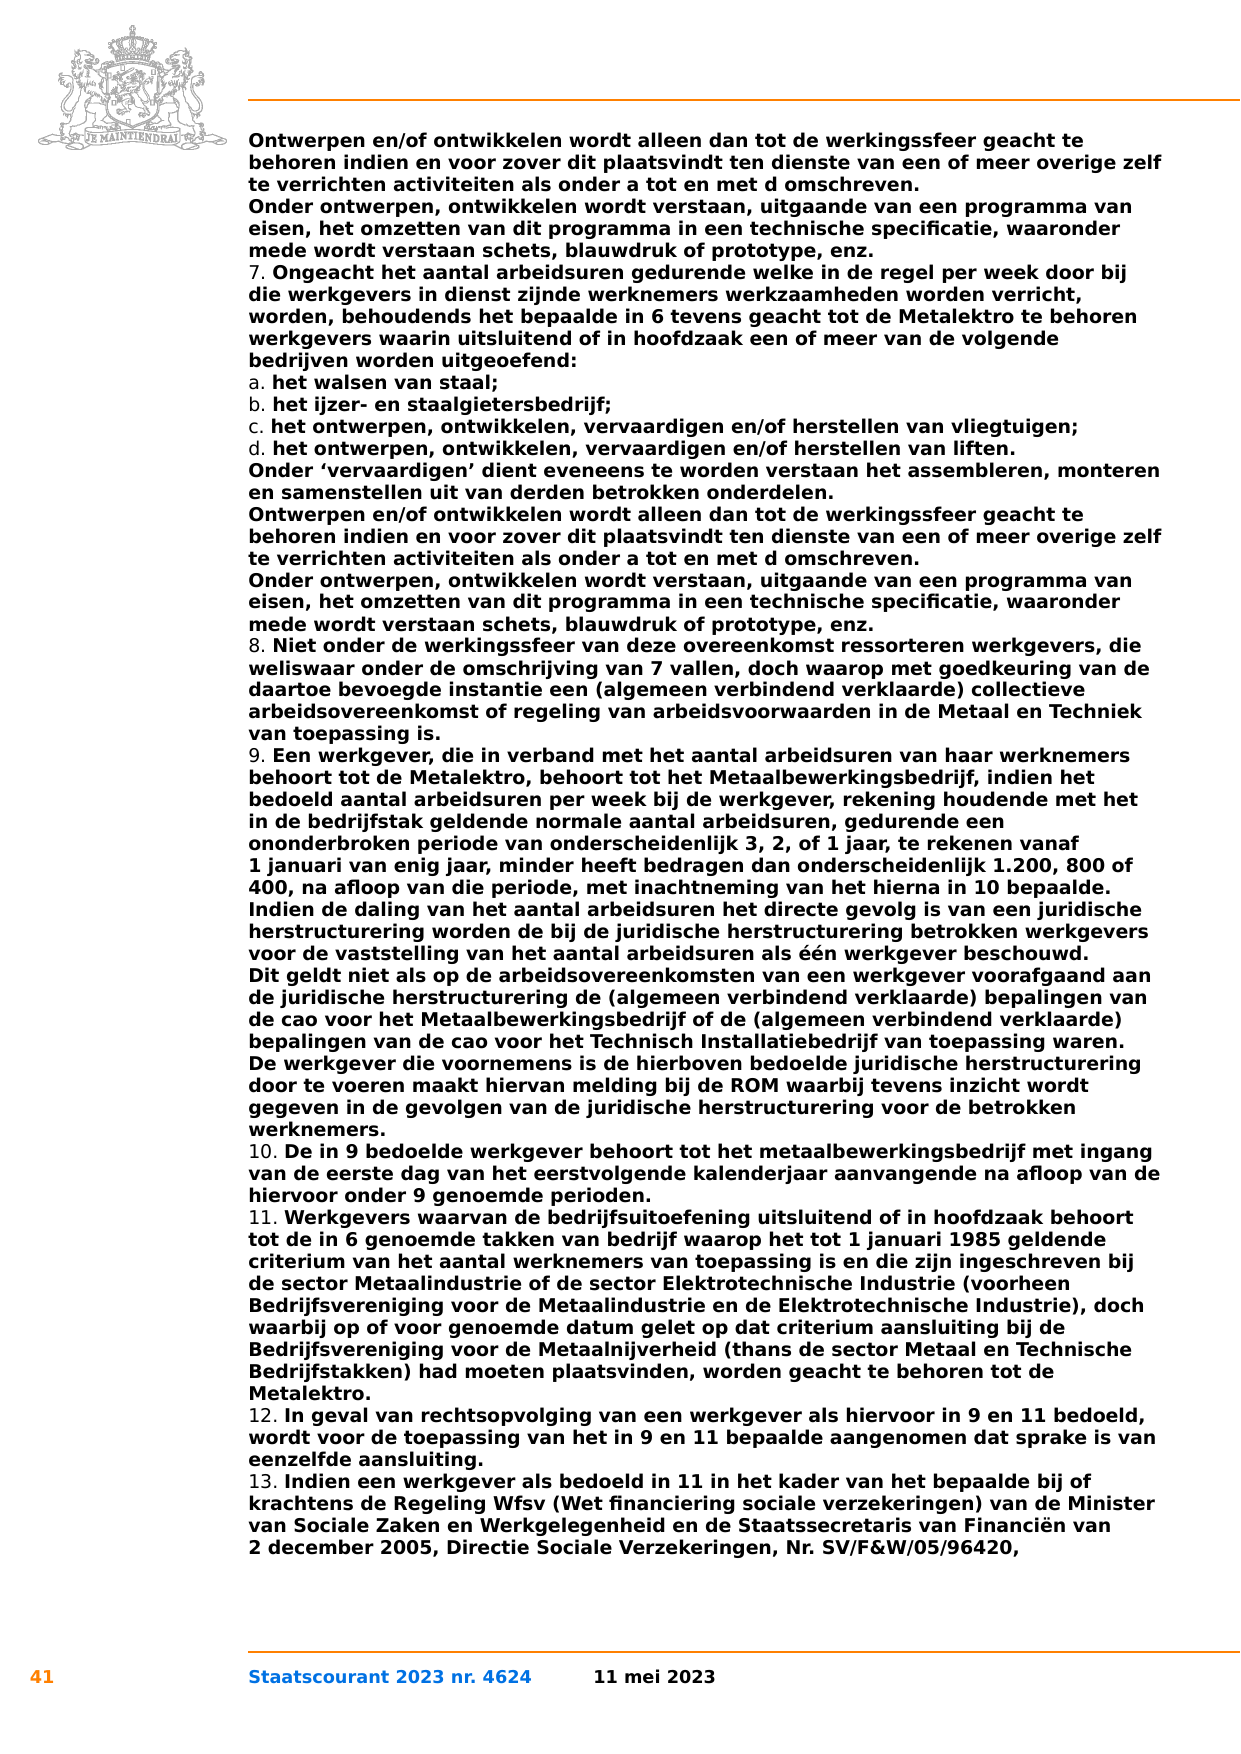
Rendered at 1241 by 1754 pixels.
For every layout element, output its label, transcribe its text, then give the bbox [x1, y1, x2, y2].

text Indien de daling van het aantal arbeidsuren het directe gevolg is van een juridische herstructurering worden de bij de juridische herstructurering betrokken werkgevers voor de vaststelling van het aantal arbeidsuren als één werkgever beschouwd. [248, 899, 1163, 965]
text Dit geldt niet als op de arbeidsovereenkomsten van een werkgever voorafgaand aan de juridische herstructurering de (algemeen verbindend verklaarde) bepalingen van de cao voor het Metaalbewerkingsbedrijf of de (algemeen verbindend verklaarde) bepalingen van de cao voor het Technisch Installatiebedrijf van toepassing waren. [248, 965, 1163, 1053]
text d. het ontwerpen, ontwikkelen, vervaardigen en/of herstellen van liften. [248, 438, 1163, 459]
text Onder ‘vervaardigen’ dient eveneens te worden verstaan het assembleren, monteren en samenstellen uit van derden betrokken onderdelen. [248, 459, 1163, 503]
text c. het ontwerpen, ontwikkelen, vervaardigen en/of herstellen van vliegtuigen; [248, 416, 1163, 438]
text 9. Een werkgever, die in verband met het aantal arbeidsuren van haar werknemers behoort tot de Metalektro, behoort tot het Metaalbewerkingsbedrijf, indien het bedoeld aantal arbeidsuren per week bij de werkgever, rekening houdende met het in de bedrijfstak geldende normale aantal arbeidsuren, gedurende een ononderbroken periode van onderscheidenlijk 3, 2, of 1 jaar, te rekenen vanaf 1 januari van enig jaar, minder heeft bedragen dan onderscheidenlijk 1.200, 800 of 400, na afloop van die periode, met inachtneming van het hierna in 10 bepaalde. [248, 745, 1163, 899]
text 7. Ongeacht het aantal arbeidsuren gedurende welke in de regel per week door bij die werkgevers in dienst zijnde werknemers werkzaamheden worden verricht, worden, behoudends het bepaalde in 6 tevens geacht tot de Metalektro te behoren werkgevers waarin uitsluitend of in hoofdzaak een of meer van de volgende bedrijven worden uitgeoefend: [248, 262, 1163, 372]
text De werkgever die voornemens is de hierboven bedoelde juridische herstructurering door te voeren maakt hiervan melding bij de ROM waarbij tevens inzicht wordt gegeven in de gevolgen van de juridische herstructurering voor de betrokken werknemers. [248, 1053, 1163, 1141]
text 8. Niet onder de werkingssfeer van deze overeenkomst ressorteren werkgevers, die weliswaar onder de omschrijving van 7 vallen, doch waarop met goedkeuring van de daartoe bevoegde instantie een (algemeen verbindend verklaarde) collectieve arbeidsovereenkomst of regeling van arbeidsvoorwaarden in de Metaal en Techniek van toepassing is. [248, 635, 1163, 745]
text a. het walsen van staal; [248, 372, 1163, 394]
text Onder ontwerpen, ontwikkelen wordt verstaan, uitgaande van een programma van eisen, het omzetten van dit programma in een technische specificatie, waaronder mede wordt verstaan schets, blauwdruk of prototype, enz. [248, 196, 1163, 262]
text Onder ontwerpen, ontwikkelen wordt verstaan, uitgaande van een programma van eisen, het omzetten van dit programma in een technische specificatie, waaronder mede wordt verstaan schets, blauwdruk of prototype, enz. [248, 569, 1163, 635]
text Ontwerpen en/of ontwikkelen wordt alleen dan tot de werkingssfeer geacht te behoren indien en voor zover dit plaatsvindt ten dienste van een of meer overige zelf te verrichten activiteiten als onder a tot en met d omschreven. [248, 130, 1163, 196]
text b. het ijzer- en staalgietersbedrijf; [248, 394, 1163, 416]
text Ontwerpen en/of ontwikkelen wordt alleen dan tot de werkingssfeer geacht te behoren indien en voor zover dit plaatsvindt ten dienste van een of meer overige zelf te verrichten activiteiten als onder a tot en met d omschreven. [248, 503, 1163, 569]
text 11. Werkgevers waarvan de bedrijfsuitoefening uitsluitend of in hoofdzaak behoort tot de in 6 genoemde takken van bedrijf waarop het tot 1 januari 1985 geldende criterium van het aantal werknemers van toepassing is en die zijn ingeschreven bij de sector Metaalindustrie of de sector Elektrotechnische Industrie (voorheen Bedrijfsvereniging voor de Metaalindustrie en de Elektrotechnische Industrie), doch waarbij op of voor genoemde datum gelet op dat criterium aansluiting bij de Bedrijfsvereniging voor de Metaalnijverheid (thans de sector Metaal en Technische Bedrijfstakken) had moeten plaatsvinden, worden geacht te behoren tot de Metalektro. [248, 1207, 1163, 1405]
text 12. In geval van rechtsopvolging van een werkgever als hiervoor in 9 en 11 bedoeld, wordt voor de toepassing van het in 9 en 11 bepaalde aangenomen dat sprake is van eenzelfde aansluiting. [248, 1405, 1163, 1471]
picture [38, 25, 227, 150]
text 13. Indien een werkgever als bedoeld in 11 in het kader van het bepaalde bij of krachtens de Regeling Wfsv (Wet financiering sociale verzekeringen) van de Minister van Sociale Zaken en Werkgelegenheid en de Staatssecretaris van Financiën van 2 december 2005, Directie Sociale Verzekeringen, Nr. SV/F&W/05/96420, [248, 1471, 1163, 1558]
text 10. De in 9 bedoelde werkgever behoort tot het metaalbewerkingsbedrijf met ingang van de eerste dag van het eerstvolgende kalenderjaar aanvangende na afloop van de hiervoor onder 9 genoemde perioden. [248, 1141, 1163, 1207]
